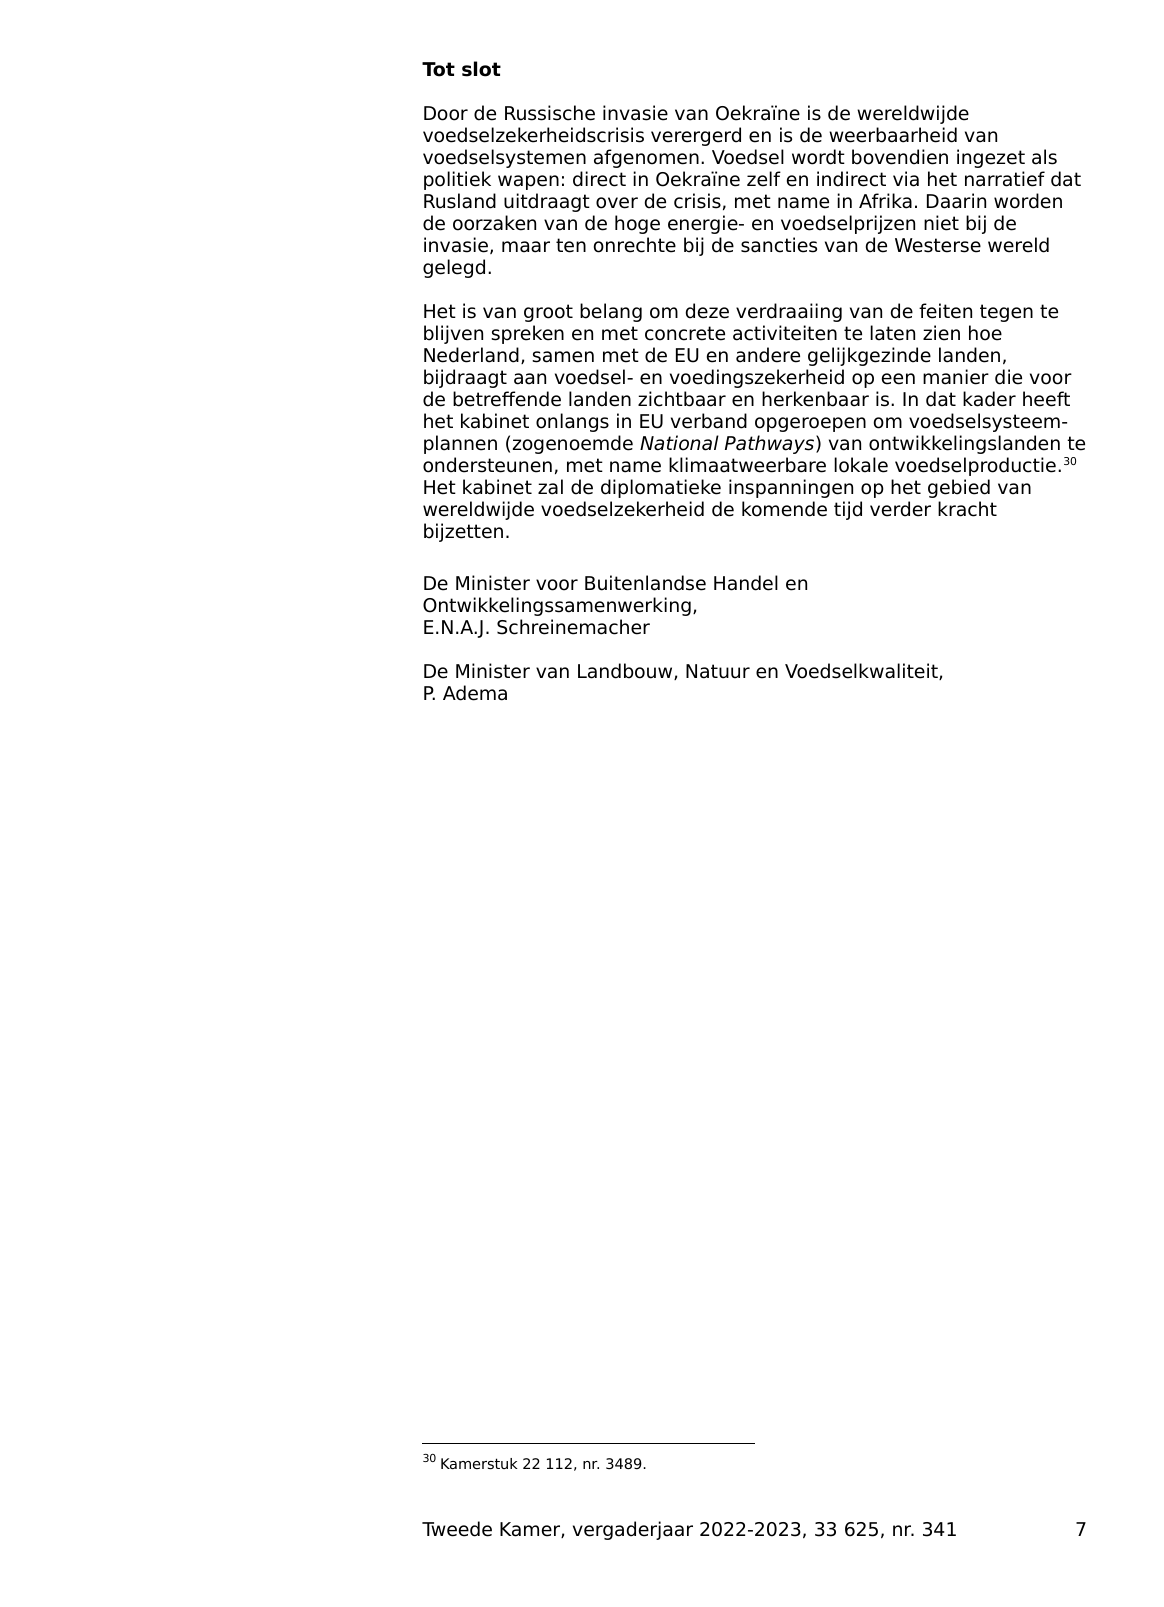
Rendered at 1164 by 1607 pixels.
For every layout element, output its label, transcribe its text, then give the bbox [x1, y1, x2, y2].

text Door de Russische invasie van Oekraïne is de wereldwijde voedselzekerheidscrisis verergerd en is de weerbaarheid van voedselsystemen afgenomen. Voedsel wordt bovendien ingezet als politiek wapen: direct in Oekraïne zelf en indirect via het narratief dat Rusland uitdraagt over de crisis, met name in Afrika. Daarin worden de oorzaken van de hoge energie- en voedselprijzen niet bij de invasie, maar ten onrechte bij de sancties van de Westerse wereld gelegd. [422, 103, 1087, 279]
subtitle Tot slot [422, 59, 1087, 81]
text Het is van groot belang om deze verdraaiing van de feiten tegen te blijven spreken en met concrete activiteiten te laten zien hoe Nederland, samen met de EU en andere gelijkgezinde landen, bijdraagt aan voedsel- en voedingszekerheid op een manier die voor de betreffende landen zichtbaar en herkenbaar is. In dat kader heeft het kabinet onlangs in EU verband opgeroepen om voedselsysteem-plannen (zogenoemde National Pathways) van ontwikkelingslanden te ondersteunen, met name klimaatweerbare lokale voedselproductie. Het kabinet zal de diplomatieke inspanningen op het gebied van wereldwijde voedselzekerheid de komende tijd verder kracht bijzetten. [422, 301, 1087, 543]
text Kamerstuk 22 112, nr. 3489. [422, 1452, 1087, 1474]
text De Minister voor Buitenlandse Handel en Ontwikkelingssamenwerking, E.N.A.J. Schreinemacher [422, 573, 1087, 639]
text De Minister van Landbouw, Natuur en Voedselkwaliteit, P. Adema [422, 661, 1087, 705]
